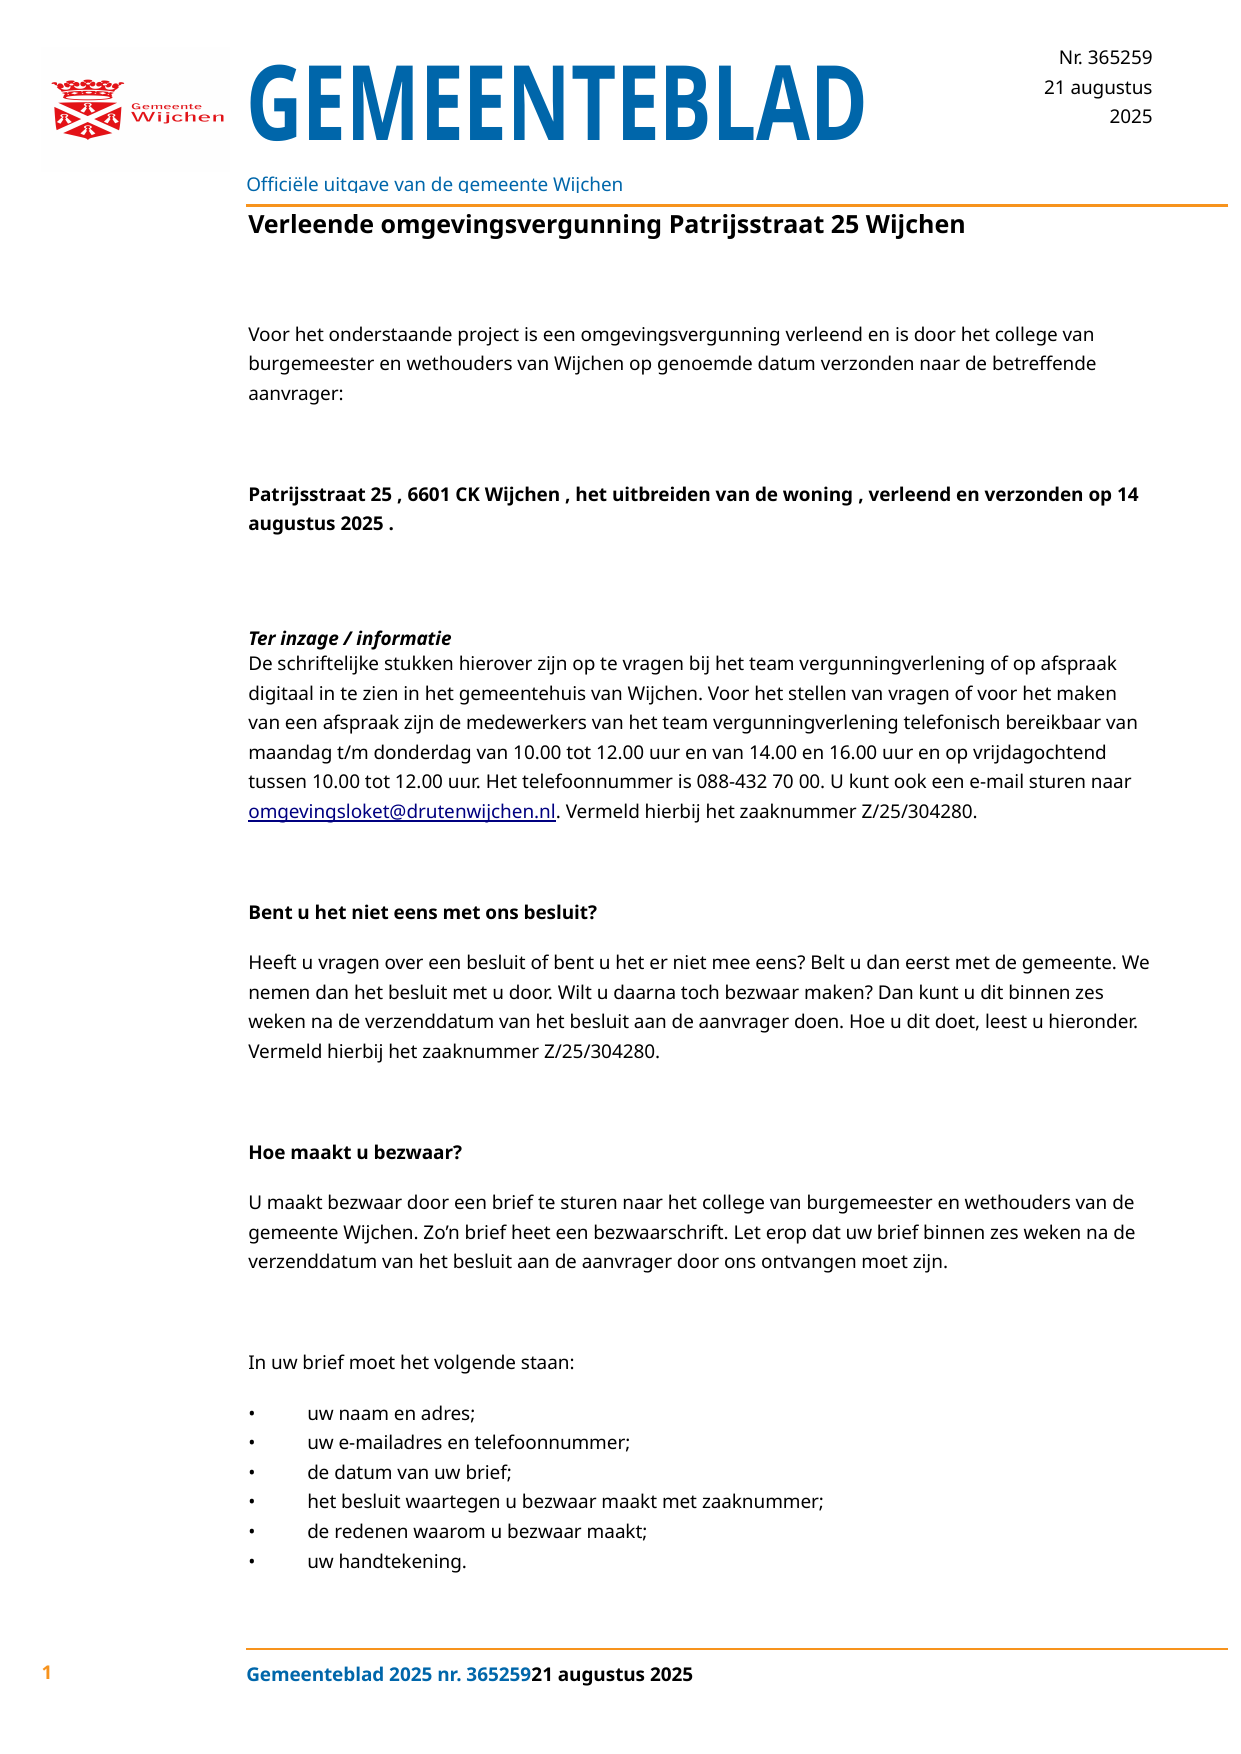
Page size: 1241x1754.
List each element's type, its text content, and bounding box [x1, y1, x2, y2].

list uw handtekening. [248, 1548, 1152, 1574]
text De schriftelijke stukken hierover zijn op te vragen bij het team vergunningverlening of op afspraak digitaal in te zien in het gemeentehuis van Wijchen. Voor het stellen van vragen of voor het maken van een afspraak zijn de medewerkers van het team vergunningverlening telefonisch bereikbaar van maandag t/m donderdag van 10.00 tot 12.00 uur en van 14.00 en 16.00 uur en op vrijdagochtend tussen 10.00 tot 12.00 uur. Het telefoonnummer is 088-432 70 00. U kunt ook een e-mail sturen naar omgevingsloket@drutenwijchen.nl. Vermeld hierbij het zaaknummer Z/25/304280. [248, 650, 1152, 824]
list de redenen waarom u bezwaar maakt; [248, 1518, 1152, 1544]
text Heeft u vragen over een besluit of bent u het er niet mee eens? Belt u dan eerst met de gemeente. We nemen dan het besluit met u door. Wilt u daarna toch bezwaar maken? Dan kunt u dit binnen zes weken na de verzenddatum van het besluit aan de aanvrager doen. Hoe u dit doet, leest u hieronder. Vermeld hierbij het zaaknummer Z/25/304280. [248, 949, 1152, 1064]
text Bent u het niet eens met ons besluit? [248, 899, 1152, 925]
text Hoe maakt u bezwaar? [248, 1139, 1152, 1165]
text Voor het onderstaande project is een omgevingsvergunning verleend en is door het college van burgemeester en wethouders van Wijchen op genoemde datum verzonden naar de betreffende aanvrager: [248, 321, 1152, 406]
text In uw brief moet het volgende staan: [248, 1349, 1152, 1375]
list de datum van uw brief; [248, 1459, 1152, 1485]
text Patrijsstraat 25 , 6601 CK Wijchen , het uitbreiden van de woning , verleend en verzonden op 14 augustus 2025 . [248, 481, 1152, 536]
picture [41, 47, 231, 172]
list het besluit waartegen u bezwaar maakt met zaaknummer; [248, 1489, 1152, 1514]
list uw e-mailadres en telefoonnummer; [248, 1429, 1152, 1455]
text U maakt bezwaar door een brief te sturen naar het college van burgemeester en wethouders van de gemeente Wijchen. Zo’n brief heet een bezwaarschrift. Let erop dat uw brief binnen zes weken na de verzenddatum van het besluit aan de aanvrager door ons ontvangen moet zijn. [248, 1189, 1152, 1274]
text Verleende omgevingsvergunning Patrijsstraat 25 Wijchen [248, 207, 1152, 241]
text Ter inzage / informatie [248, 625, 1152, 650]
list uw naam en adres; [248, 1400, 1152, 1426]
